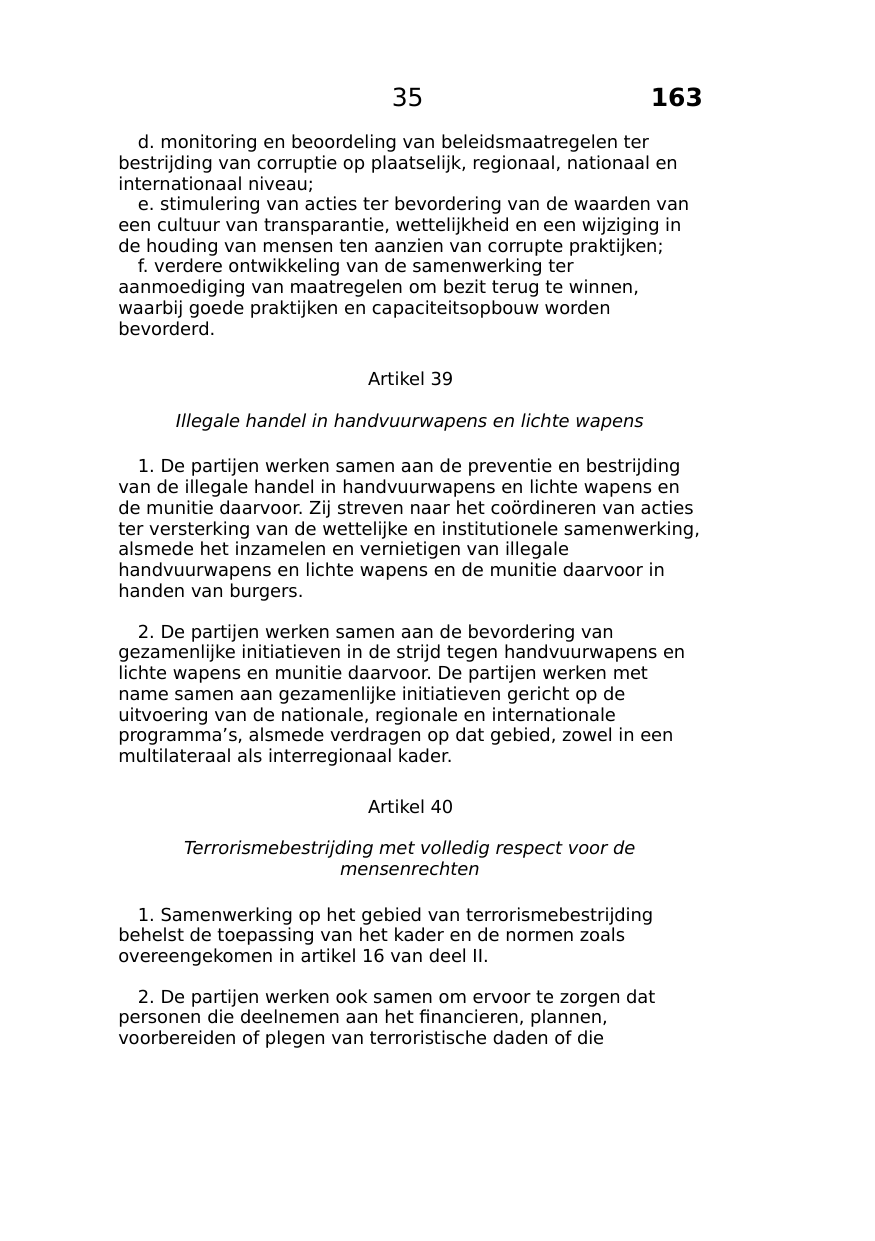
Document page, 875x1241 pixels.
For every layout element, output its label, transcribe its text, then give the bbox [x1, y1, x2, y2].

text f. verdere ontwikkeling van de samenwerking ter aanmoediging van maatregelen om bezit terug te winnen, waarbij goede praktijken en capaciteitsopbouw worden bevorderd. [118, 256, 703, 339]
text 1. Samenwerking op het gebied van terrorismebestrijding behelst de toepassing van het kader en de normen zoals overeengekomen in artikel 16 van deel II. [118, 904, 703, 967]
subtitle Artikel 40 Terrorismebestrijding met volledig respect voor de mensenrechten [118, 797, 703, 879]
text 2. De partijen werken ook samen om ervoor te zorgen dat personen die deelnemen aan het financieren, plannen, voorbereiden of plegen van terroristische daden of die [118, 987, 703, 1049]
text e. stimulering van acties ter bevordering van de waarden van een cultuur van transparantie, wettelijkheid en een wijziging in de houding van mensen ten aanzien van corrupte praktijken; [118, 194, 703, 256]
text d. monitoring en beoordeling van beleidsmaatregelen ter bestrijding van corruptie op plaatselijk, regionaal, nationaal en internationaal niveau; [118, 132, 703, 194]
text 1. De partijen werken samen aan de preventie en bestrijding van de illegale handel in handvuurwapens en lichte wapens en de munitie daarvoor. Zij streven naar het coördineren van acties ter versterking van de wettelijke en institutionele samenwerking, alsmede het inzamelen en vernietigen van illegale handvuurwapens en lichte wapens en de munitie daarvoor in handen van burgers. [118, 456, 703, 601]
subtitle Artikel 39 Illegale handel in handvuurwapens en lichte wapens [118, 369, 703, 431]
text 2. De partijen werken samen aan de bevordering van gezamenlijke initiatieven in de strijd tegen handvuurwapens en lichte wapens en munitie daarvoor. De partijen werken met name samen aan gezamenlijke initiatieven gericht op de uitvoering van de nationale, regionale en internationale programma’s, alsmede verdragen op dat gebied, zowel in een multilateraal als interregionaal kader. [118, 621, 703, 767]
